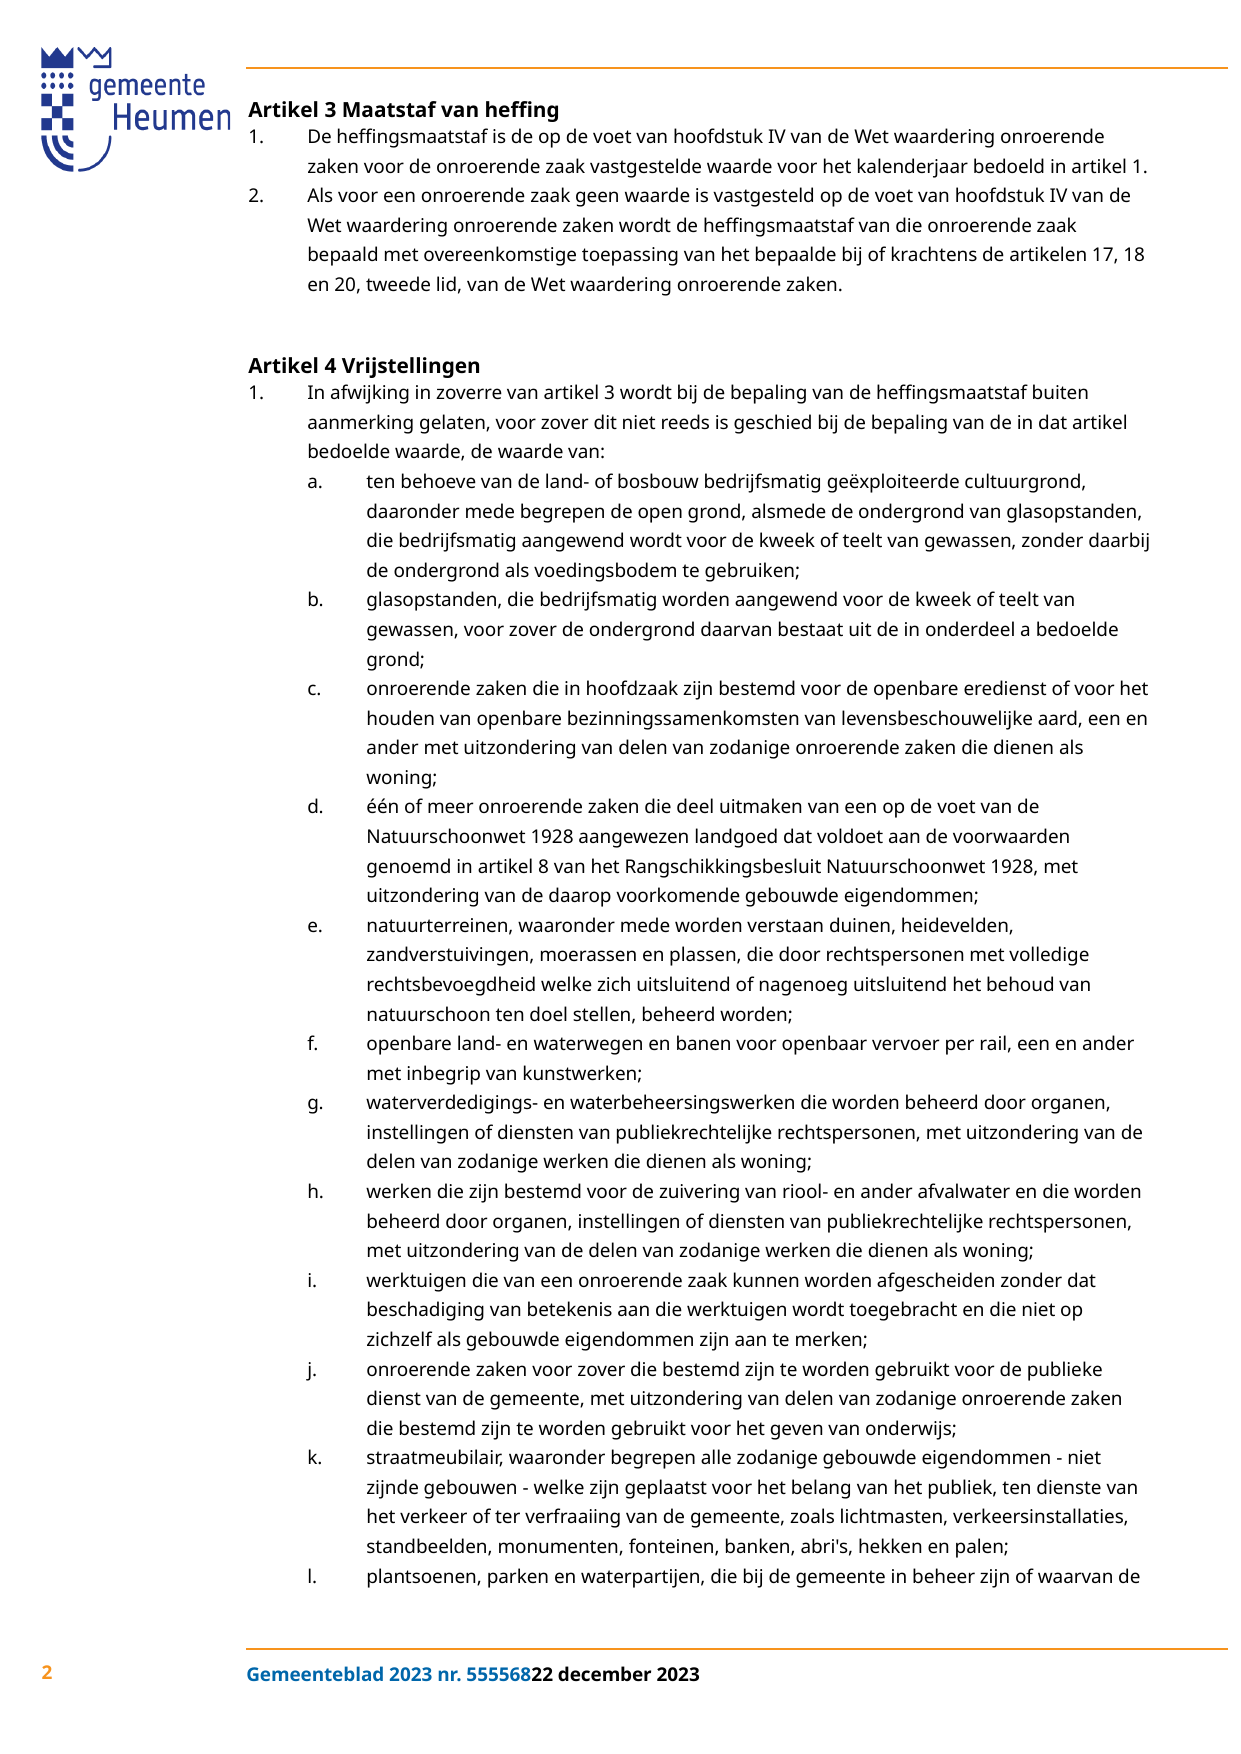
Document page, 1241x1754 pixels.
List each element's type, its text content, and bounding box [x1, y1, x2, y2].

text Artikel 3 Maatstaf van heffing [248, 95, 1152, 123]
list ten behoeve van de land- of bosbouw bedrijfsmatig geëxploiteerde cultuurgrond, daaronder mede begrepen de open grond, alsmede de ondergrond van glasopstanden, die bedrijfsmatig aangewend wordt voor de kweek of teelt van gewassen, zonder daarbij de ondergrond als voedingsbodem te gebruiken; [307, 468, 1152, 583]
list één of meer onroerende zaken die deel uitmaken van een op de voet van de Natuurschoonwet 1928 aangewezen landgoed dat voldoet aan de voorwaarden genoemd in artikel 8 van het Rangschikkingsbesluit Natuurschoonwet 1928, met uitzondering van de daarop voorkomende gebouwde eigendommen; [307, 794, 1152, 908]
list De heffingsmaatstaf is de op de voet van hoofdstuk IV van de Wet waardering onroerende zaken voor de onroerende zaak vastgestelde waarde voor het kalenderjaar bedoeld in artikel 1. [248, 123, 1152, 178]
list onroerende zaken die in hoofdzaak zijn bestemd voor de openbare eredienst of voor het houden van openbare bezinningssamenkomsten van levensbeschouwelijke aard, een en ander met uitzondering van delen van zodanige onroerende zaken die dienen als woning; [307, 675, 1152, 790]
list straatmeubilair, waaronder begrepen alle zodanige gebouwde eigendommen - niet zijnde gebouwen - welke zijn geplaatst voor het belang van het publiek, ten dienste van het verkeer of ter verfraaiing van de gemeente, zoals lichtmasten, verkeersinstallaties, standbeelden, monumenten, fonteinen, banken, abri's, hekken en palen; [307, 1444, 1152, 1559]
list werken die zijn bestemd voor de zuivering van riool- en ander afvalwater en die worden beheerd door organen, instellingen of diensten van publiekrechtelijke rechtspersonen, met uitzondering van de delen van zodanige werken die dienen als woning; [307, 1178, 1152, 1263]
list onroerende zaken voor zover die bestemd zijn te worden gebruikt voor de publieke dienst van de gemeente, met uitzondering van delen van zodanige onroerende zaken die bestemd zijn te worden gebruikt voor het geven van onderwijs; [307, 1356, 1152, 1441]
picture [41, 47, 231, 172]
list openbare land- en waterwegen en banen voor openbaar vervoer per rail, een en ander met inbegrip van kunstwerken; [307, 1030, 1152, 1086]
list Als voor een onroerende zaak geen waarde is vastgesteld op de voet van hoofdstuk IV van de Wet waardering onroerende zaken wordt de heffingsmaatstaf van die onroerende zaak bepaald met overeenkomstige toepassing van het bepaalde bij of krachtens de artikelen 17, 18 en 20, tweede lid, van de Wet waardering onroerende zaken. [248, 182, 1152, 297]
list waterverdedigings- en waterbeheersingswerken die worden beheerd door organen, instellingen of diensten van publiekrechtelijke rechtspersonen, met uitzondering van de delen van zodanige werken die dienen als woning; [307, 1089, 1152, 1174]
list plantsoenen, parken en waterpartijen, die bij de gemeente in beheer zijn of waarvan de [307, 1563, 1152, 1589]
list In afwijking in zoverre van artikel 3 wordt bij de bepaling van de heffingsmaatstaf buiten aanmerking gelaten, voor zover dit niet reeds is geschied bij de bepaling van de in dat artikel bedoelde waarde, de waarde van: [248, 379, 1152, 464]
list glasopstanden, die bedrijfsmatig worden aangewend voor de kweek of teelt van gewassen, voor zover de ondergrond daarvan bestaat uit de in onderdeel a bedoelde grond; [307, 587, 1152, 672]
list werktuigen die van een onroerende zaak kunnen worden afgescheiden zonder dat beschadiging van betekenis aan die werktuigen wordt toegebracht en die niet op zichzelf als gebouwde eigendommen zijn aan te merken; [307, 1267, 1152, 1352]
text Artikel 4 Vrijstellingen [248, 351, 1152, 379]
list natuurterreinen, waaronder mede worden verstaan duinen, heidevelden, zandverstuivingen, moerassen en plassen, die door rechtspersonen met volledige rechtsbevoegdheid welke zich uitsluitend of nagenoeg uitsluitend het behoud van natuurschoon ten doel stellen, beheerd worden; [307, 912, 1152, 1027]
